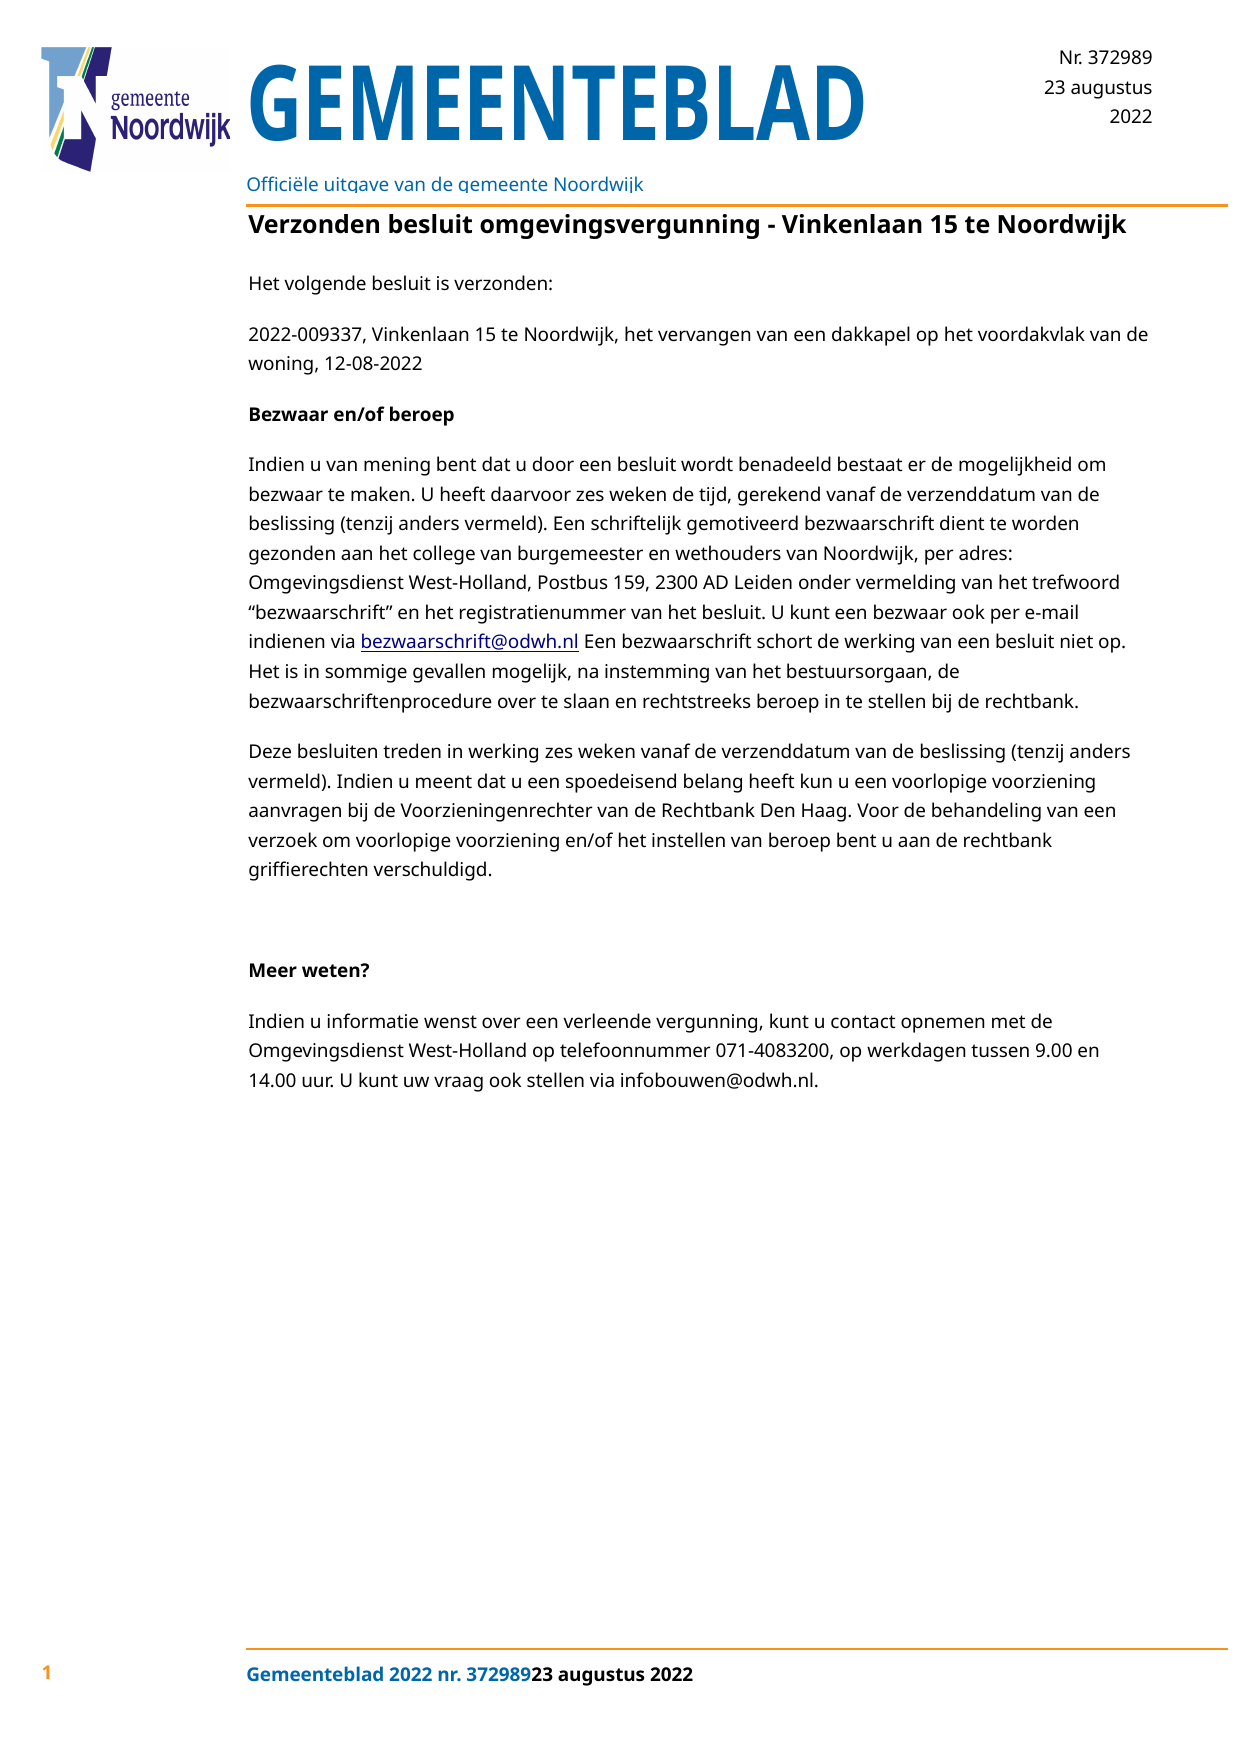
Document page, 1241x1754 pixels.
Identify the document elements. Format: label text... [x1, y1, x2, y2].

text Meer weten? [248, 957, 1152, 983]
picture [41, 47, 231, 172]
text Indien u informatie wenst over een verleende vergunning, kunt u contact opnemen met de Omgevingsdienst West-Holland op telefoonnummer 071-4083200, op werkdagen tussen 9.00 en 14.00 uur. U kunt uw vraag ook stellen via infobouwen@odwh.nl. [248, 1008, 1152, 1093]
text Het volgende besluit is verzonden: [248, 270, 1152, 296]
text Deze besluiten treden in werking zes weken vanaf de verzenddatum van de beslissing (tenzij anders vermeld). Indien u meent dat u een spoedeisend belang heeft kun u een voorlopige voorziening aanvragen bij de Voorzieningenrechter van de Rechtbank Den Haag. Voor de behandeling van een verzoek om voorlopige voorziening en/of het instellen van beroep bent u aan de rechtbank griffierechten verschuldigd. [248, 738, 1152, 882]
text 2022-009337, Vinkenlaan 15 te Noordwijk, het vervangen van een dakkapel op het voordakvlak van de woning, 12-08-2022 [248, 321, 1152, 376]
text Bezwaar en/of beroep [248, 401, 1152, 426]
text Indien u van mening bent dat u door een besluit wordt benadeeld bestaat er de mogelijkheid om bezwaar te maken. U heeft daarvoor zes weken de tijd, gerekend vanaf de verzenddatum van de beslissing (tenzij anders vermeld). Een schriftelijk gemotiveerd bezwaarschrift dient te worden gezonden aan het college van burgemeester en wethouders van Noordwijk, per adres: Omgevingsdienst West-Holland, Postbus 159, 2300 AD Leiden onder vermelding van het trefwoord “bezwaarschrift” en het registratienummer van het besluit. U kunt een bezwaar ook per e-mail indienen via bezwaarschrift@odwh.nl Een bezwaarschrift schort de werking van een besluit niet op. Het is in sommige gevallen mogelijk, na instemming van het bestuursorgaan, de bezwaarschriftenprocedure over te slaan en rechtstreeks beroep in te stellen bij de rechtbank. [248, 451, 1152, 713]
text Verzonden besluit omgevingsvergunning - Vinkenlaan 15 te Noordwijk [248, 207, 1152, 241]
